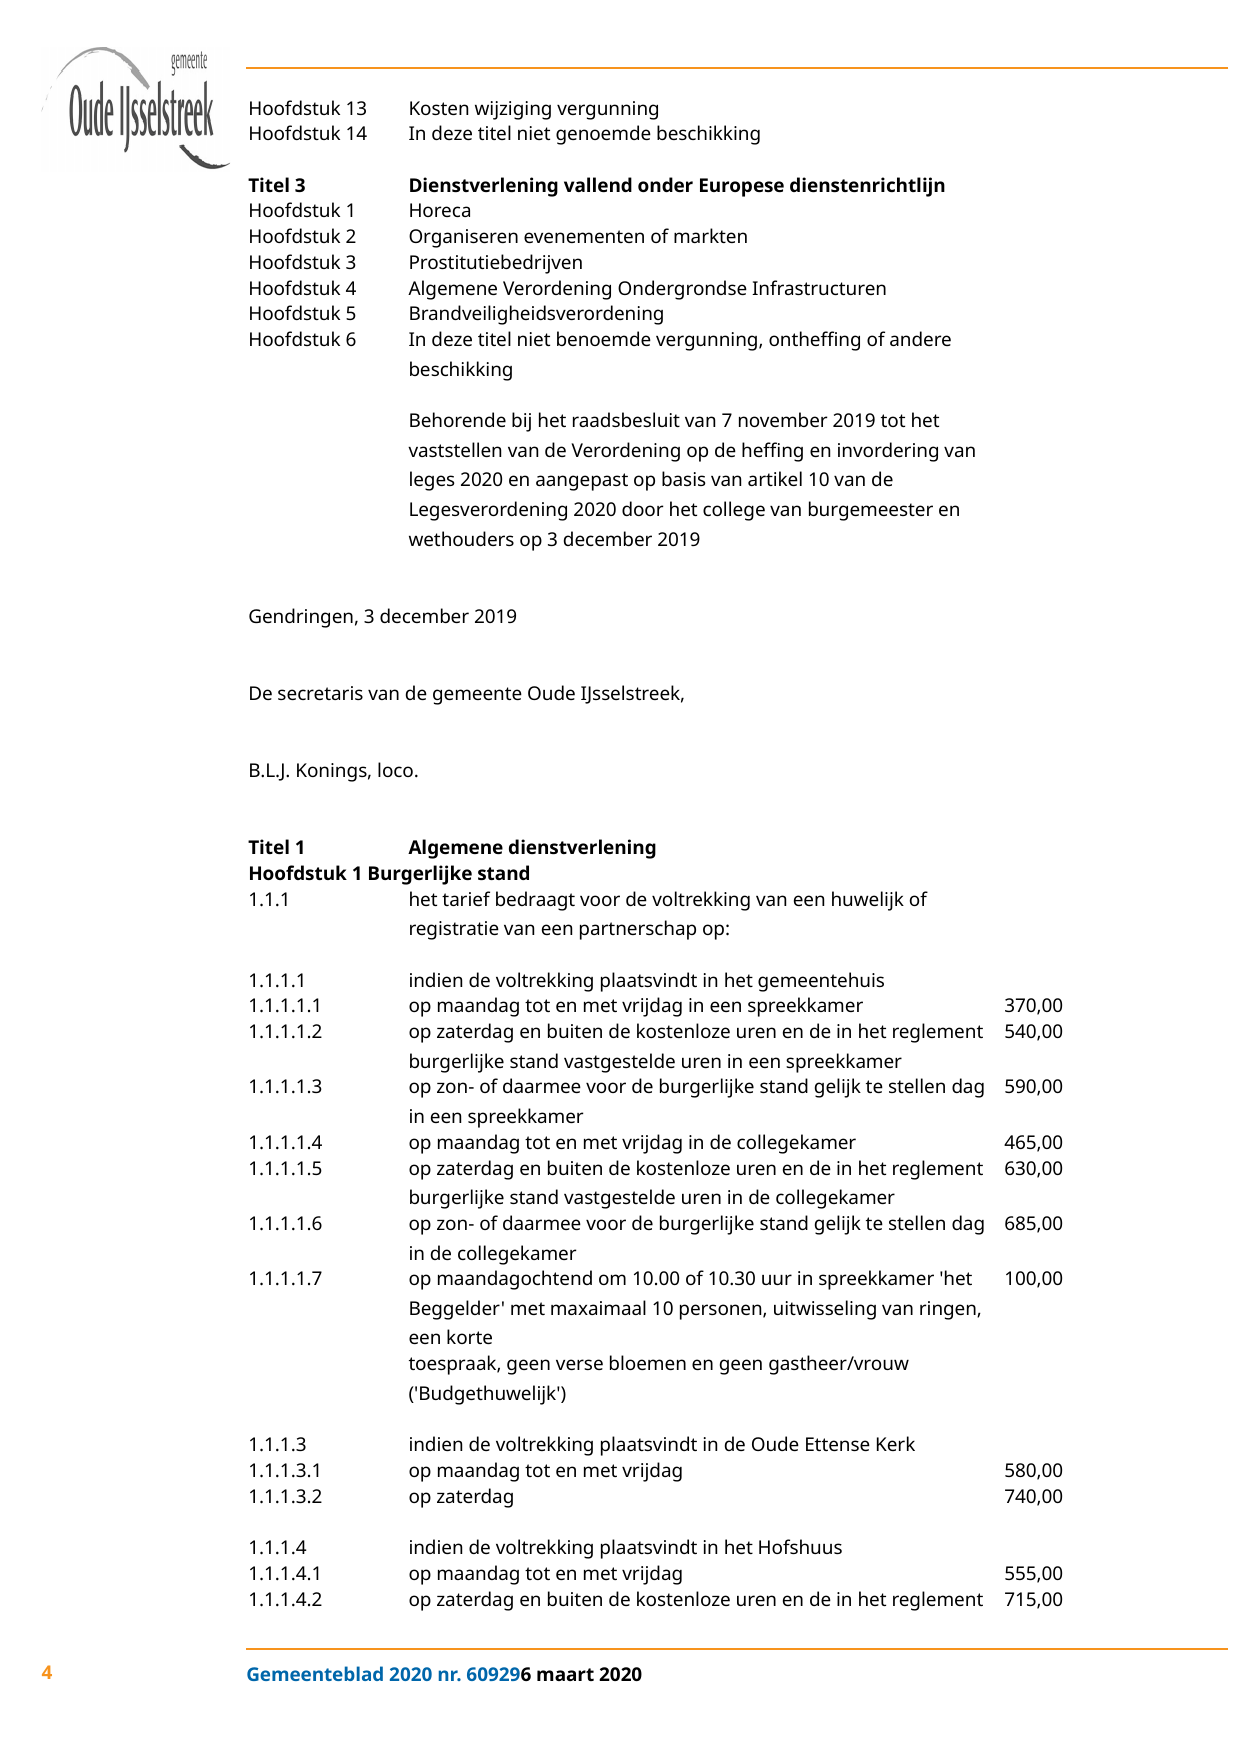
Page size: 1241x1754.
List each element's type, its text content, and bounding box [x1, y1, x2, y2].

table_cell 1.1.1.4.2 [248, 1586, 408, 1611]
table_cell Organiseren evenementen of markten [408, 224, 1004, 249]
table_cell het tarief bedraagt voor de voltrekking van een huwelijk of registratie van een partnerschap op: [408, 886, 1004, 941]
table_cell [1004, 1431, 1152, 1457]
table_cell op zaterdag en buiten de kostenloze uren en de in het reglement burgerlijke stand vastgestelde uren in een spreekkamer [408, 1019, 1004, 1074]
table_cell [1004, 121, 1152, 146]
table_cell De secretaris van de gemeente Oude IJsselstreek, [248, 680, 1004, 706]
table_cell Titel 1 [248, 835, 408, 860]
table_cell 1.1.1.1.3 [248, 1074, 408, 1129]
table_cell [408, 941, 1004, 967]
table_cell Behorende bij het raadsbesluit van 7 november 2019 tot het vaststellen van de Verordening op de heffing en invordering van leges 2020 en aangepast op basis van artikel 10 van de Legesverordening 2020 door het college van burgemeester en wethouders op 3 december 2019 [408, 408, 1004, 551]
table_cell 1.1.1.1.7 [248, 1265, 408, 1350]
table_cell [1004, 1509, 1152, 1534]
table_cell In deze titel niet benoemde vergunning, ontheffing of andere beschikking [408, 326, 1004, 382]
table_cell [248, 577, 408, 603]
table_cell 590,00 [1004, 1074, 1152, 1129]
table_cell [408, 1509, 1004, 1534]
table_cell op maandag tot en met vrijdag in een spreekkamer [408, 993, 1004, 1018]
table_cell [1004, 1406, 1152, 1431]
table_cell indien de voltrekking plaatsvindt in de Oude Ettense Kerk [408, 1431, 1004, 1457]
table_cell [408, 732, 1004, 757]
table_cell [408, 654, 1004, 680]
table_cell Gendringen, 3 december 2019 [248, 603, 1004, 629]
table_cell op zon- of daarmee voor de burgerlijke stand gelijk te stellen dag in een spreekkamer [408, 1074, 1004, 1129]
table_cell [408, 1406, 1004, 1431]
table_cell [1004, 809, 1152, 834]
table_cell [1004, 680, 1152, 706]
table_cell [248, 654, 408, 680]
table_cell Hoofdstuk 1 Burgerlijke stand [248, 860, 1004, 886]
table_cell 1.1.1.1.4 [248, 1129, 408, 1155]
table_cell 580,00 [1004, 1457, 1152, 1483]
table_cell 100,00 [1004, 1265, 1152, 1350]
table_cell Titel 3 [248, 172, 408, 198]
table_cell Algemene dienstverlening [408, 835, 1004, 860]
table_cell [1004, 603, 1152, 629]
table_cell [248, 146, 408, 172]
table_cell [248, 1350, 408, 1406]
table_cell 630,00 [1004, 1155, 1152, 1210]
table_cell [1004, 1350, 1152, 1406]
table_cell op zaterdag en buiten de kostenloze uren en de in het reglement burgerlijke stand vastgestelde uren in de collegekamer [408, 1155, 1004, 1210]
table_cell Prostitutiebedrijven [408, 249, 1004, 275]
table_cell [1004, 967, 1152, 993]
table_cell 1.1.1.3.2 [248, 1483, 408, 1508]
table_cell [1004, 860, 1152, 886]
table_cell op zon- of daarmee voor de burgerlijke stand gelijk te stellen dag in de collegekamer [408, 1210, 1004, 1265]
table_cell Brandveiligheidsverordening [408, 301, 1004, 326]
table_cell 685,00 [1004, 1210, 1152, 1265]
table_cell 1.1.1 [248, 886, 408, 941]
table_cell 740,00 [1004, 1483, 1152, 1508]
table_cell In deze titel niet genoemde beschikking [408, 121, 1004, 146]
table_cell [408, 783, 1004, 809]
table_cell [1004, 275, 1152, 301]
table_cell [1004, 835, 1152, 860]
table_cell Dienstverlening vallend onder Europese dienstenrichtlijn [408, 172, 1004, 198]
table_cell 1.1.1.1.1 [248, 993, 408, 1018]
table_cell [1004, 224, 1152, 249]
table_cell [1004, 757, 1152, 783]
table_cell [1004, 249, 1152, 275]
table_cell [1004, 941, 1152, 967]
table_cell 555,00 [1004, 1560, 1152, 1586]
table_cell op maandag tot en met vrijdag [408, 1560, 1004, 1586]
table_cell 1.1.1.3 [248, 1431, 408, 1457]
table_cell [248, 732, 408, 757]
table_cell Hoofdstuk 5 [248, 301, 408, 326]
table_cell [248, 1509, 408, 1534]
table_cell toespraak, geen verse bloemen en geen gastheer/vrouw ('Budgethuwelijk') [408, 1350, 1004, 1406]
table_cell 1.1.1.4.1 [248, 1560, 408, 1586]
table_cell [1004, 326, 1152, 382]
table_cell [1004, 706, 1152, 732]
table_cell 465,00 [1004, 1129, 1152, 1155]
table_cell [248, 1406, 408, 1431]
table_cell [248, 941, 408, 967]
table_cell Hoofdstuk 6 [248, 326, 408, 382]
table_cell op maandagochtend om 10.00 of 10.30 uur in spreekkamer 'het Beggelder' met maxaimaal 10 personen, uitwisseling van ringen, een korte [408, 1265, 1004, 1350]
table_cell Horeca [408, 198, 1004, 223]
table_cell [1004, 198, 1152, 223]
table_cell B.L.J. Konings, loco. [248, 757, 1004, 783]
picture [41, 47, 231, 172]
table_cell [1004, 301, 1152, 326]
table_cell [1004, 886, 1152, 941]
table_cell 540,00 [1004, 1019, 1152, 1074]
table_cell [248, 809, 408, 834]
table_cell Algemene Verordening Ondergrondse Infrastructuren [408, 275, 1004, 301]
table_cell op maandag tot en met vrijdag [408, 1457, 1004, 1483]
table_cell [248, 551, 408, 577]
table_cell Hoofdstuk 1 [248, 198, 408, 223]
table_cell [1004, 732, 1152, 757]
table_cell 1.1.1.1.2 [248, 1019, 408, 1074]
table_cell [1004, 577, 1152, 603]
table_cell [248, 408, 408, 551]
table_cell [1004, 1534, 1152, 1560]
table_cell [408, 629, 1004, 654]
table_cell [1004, 382, 1152, 407]
table_cell [408, 382, 1004, 407]
table_cell [248, 706, 408, 732]
table_cell [1004, 172, 1152, 198]
table_cell op zaterdag en buiten de kostenloze uren en de in het reglement [408, 1586, 1004, 1611]
table_cell Hoofdstuk 4 [248, 275, 408, 301]
table_cell 1.1.1.4 [248, 1534, 408, 1560]
table_cell [1004, 629, 1152, 654]
table_cell [408, 577, 1004, 603]
table_cell 1.1.1.1.6 [248, 1210, 408, 1265]
table_cell Hoofdstuk 3 [248, 249, 408, 275]
table_cell Kosten wijziging vergunning [408, 95, 1004, 121]
table_cell Hoofdstuk 13 [248, 95, 408, 121]
table_cell Hoofdstuk 2 [248, 224, 408, 249]
table_cell [1004, 408, 1152, 551]
table_cell [1004, 146, 1152, 172]
table_cell [408, 551, 1004, 577]
table_cell indien de voltrekking plaatsvindt in het gemeentehuis [408, 967, 1004, 993]
table_cell [248, 382, 408, 407]
table_cell [1004, 783, 1152, 809]
table_cell [248, 783, 408, 809]
table_cell 1.1.1.3.1 [248, 1457, 408, 1483]
table_cell [1004, 654, 1152, 680]
table_cell [1004, 551, 1152, 577]
table_cell [248, 629, 408, 654]
table_cell [408, 146, 1004, 172]
table_cell [408, 809, 1004, 834]
table_cell [408, 706, 1004, 732]
table_cell 1.1.1.1.5 [248, 1155, 408, 1210]
table_cell op maandag tot en met vrijdag in de collegekamer [408, 1129, 1004, 1155]
table_cell [1004, 95, 1152, 121]
table_cell 370,00 [1004, 993, 1152, 1018]
table_cell Hoofdstuk 14 [248, 121, 408, 146]
table_cell indien de voltrekking plaatsvindt in het Hofshuus [408, 1534, 1004, 1560]
table_cell op zaterdag [408, 1483, 1004, 1508]
table_cell 1.1.1.1 [248, 967, 408, 993]
table_cell 715,00 [1004, 1586, 1152, 1611]
